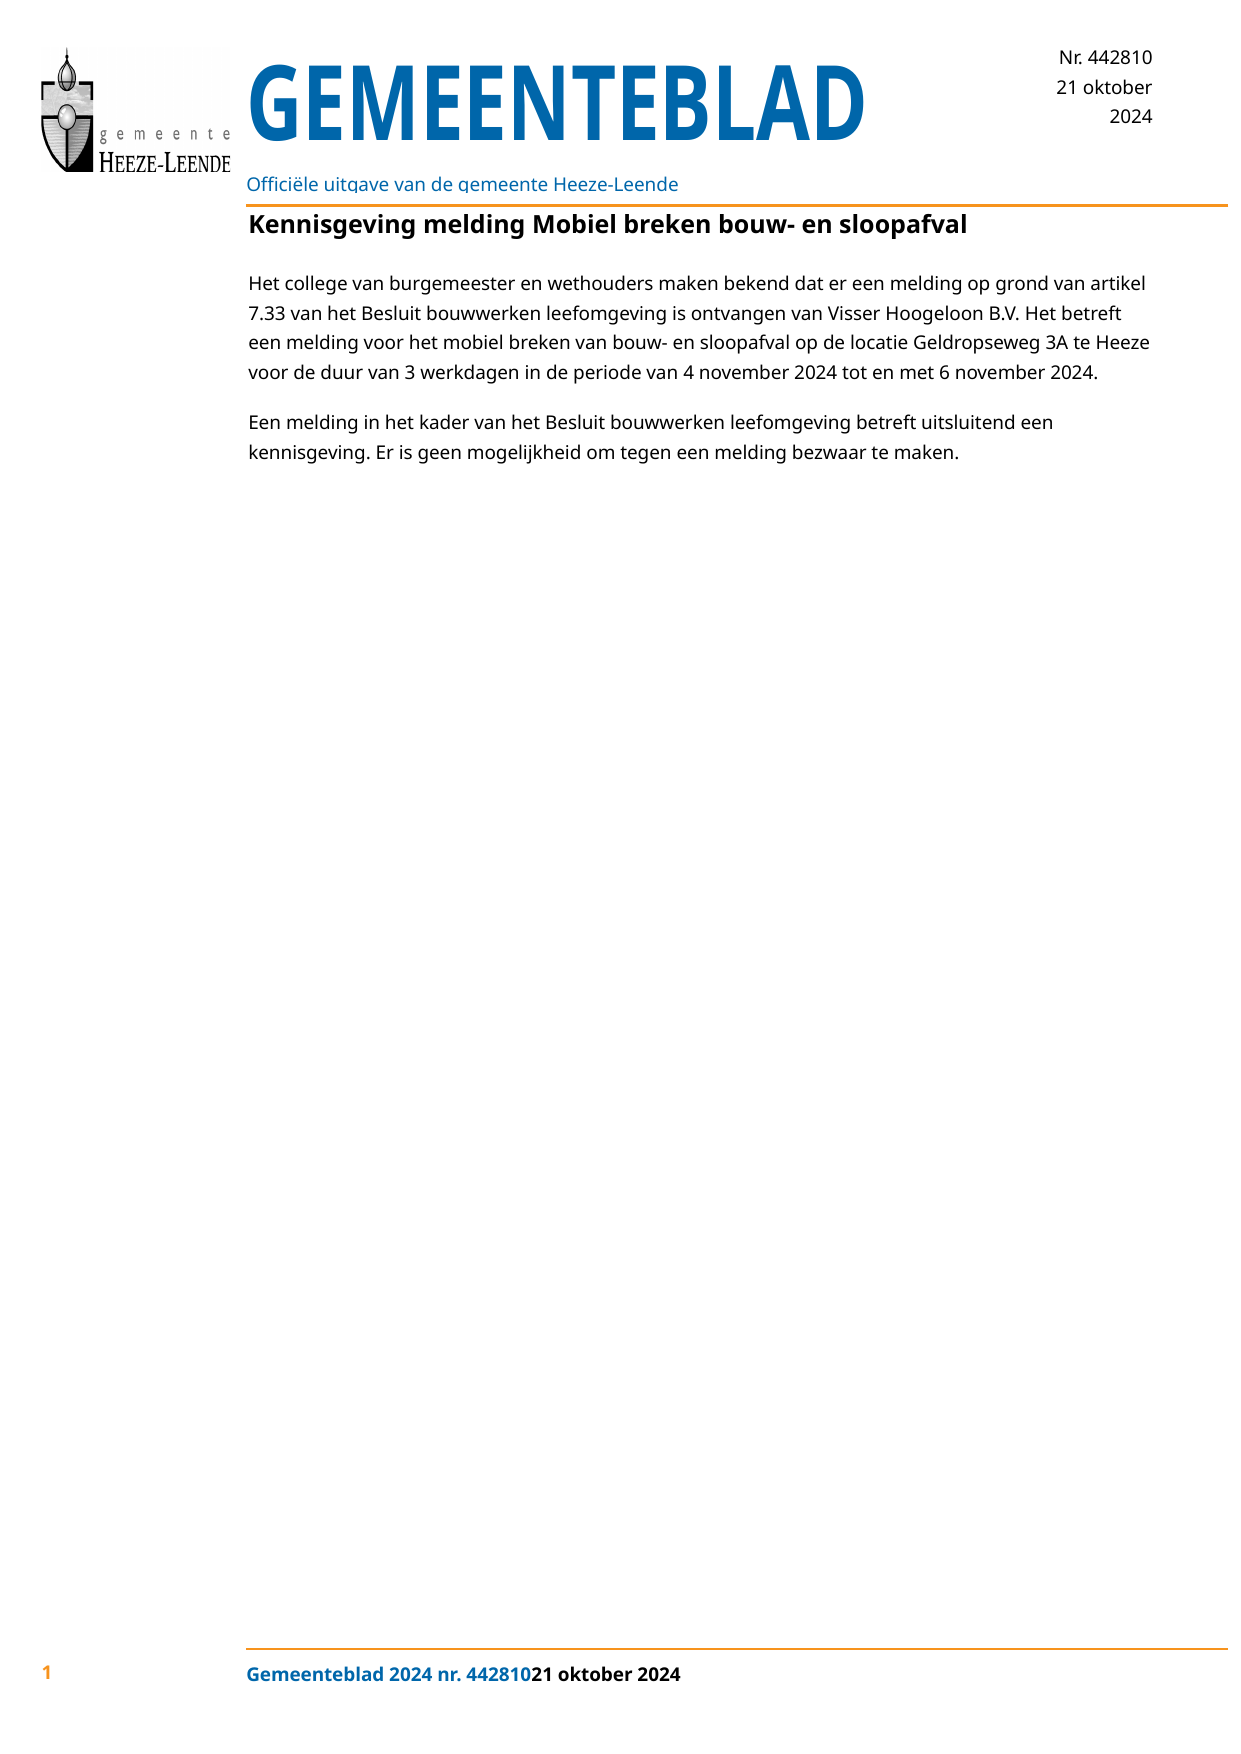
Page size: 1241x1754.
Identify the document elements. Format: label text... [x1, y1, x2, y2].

text Een melding in het kader van het Besluit bouwwerken leefomgeving betreft uitsluitend een kennisgeving. Er is geen mogelijkheid om tegen een melding bezwaar te maken. [248, 409, 1152, 465]
text Kennisgeving melding Mobiel breken bouw- en sloopafval [248, 207, 1152, 241]
picture [41, 47, 231, 172]
text Het college van burgemeester en wethouders maken bekend dat er een melding op grond van artikel 7.33 van het Besluit bouwwerken leefomgeving is ontvangen van Visser Hoogeloon B.V. Het betreft een melding voor het mobiel breken van bouw- en sloopafval op de locatie Geldropseweg 3A te Heeze voor de duur van 3 werkdagen in de periode van 4 november 2024 tot en met 6 november 2024. [248, 270, 1152, 385]
